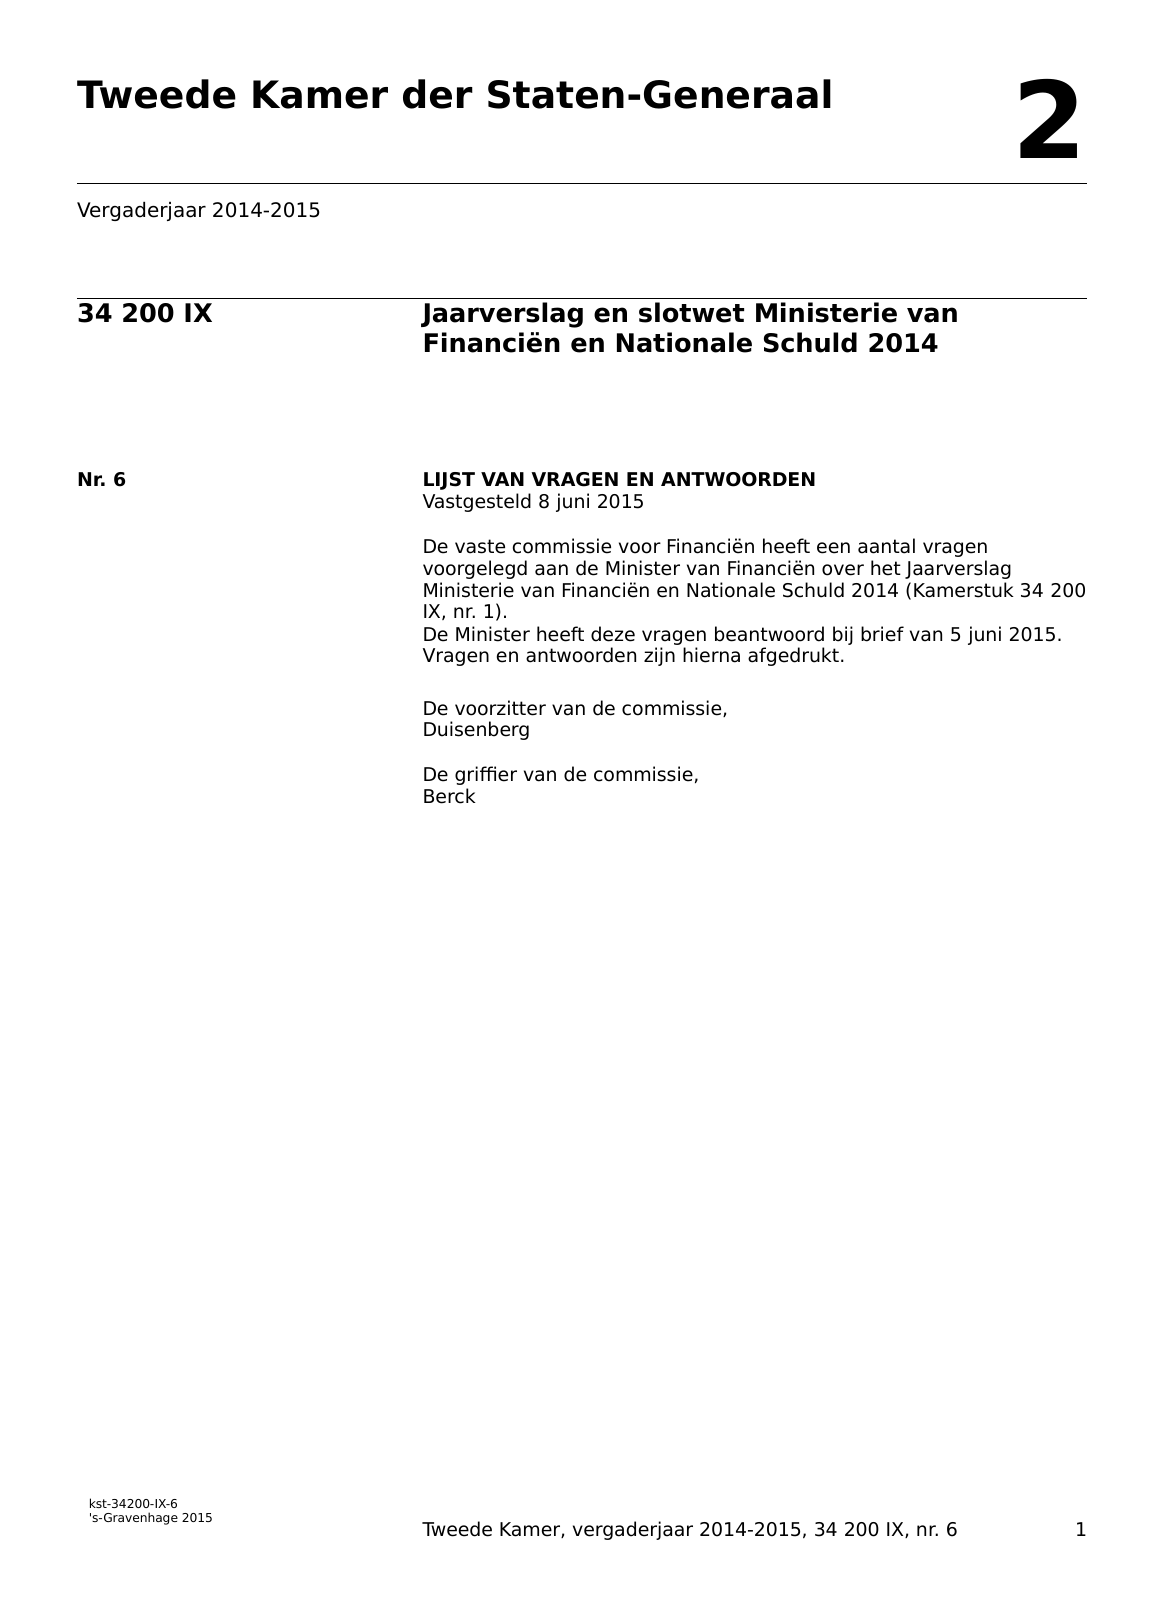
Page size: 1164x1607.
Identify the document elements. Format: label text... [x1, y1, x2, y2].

text De voorzitter van de commissie, Duisenberg [422, 697, 1087, 741]
subtitle 34 200 IX Jaarverslag en slotwet Ministerie van Financiën en Nationale Schuld 2014 [77, 299, 1087, 358]
text 's-Gravenhage 2015 [88, 1511, 323, 1525]
text Vastgesteld 8 juni 2015 [422, 491, 1087, 513]
table_header Tweede Kamer der Staten-Generaal [77, 59, 886, 183]
table_cell Vergaderjaar 2014-2015 [77, 184, 1087, 298]
table_header 2 [886, 59, 1087, 183]
text De Minister heeft deze vragen beantwoord bij brief van 5 juni 2015. Vragen en antwoorden zijn hierna afgedrukt. [422, 623, 1087, 667]
subtitle Nr. 6 LIJST VAN VRAGEN EN ANTWOORDEN [77, 469, 1087, 491]
text De vaste commissie voor Financiën heeft een aantal vragen voorgelegd aan de Minister van Financiën over het Jaarverslag Ministerie van Financiën en Nationale Schuld 2014 (Kamerstuk 34 200 IX, nr. 1). [422, 536, 1087, 623]
text De griffier van de commissie, Berck [422, 763, 1087, 807]
text kst-34200-IX-6 [88, 1497, 323, 1511]
